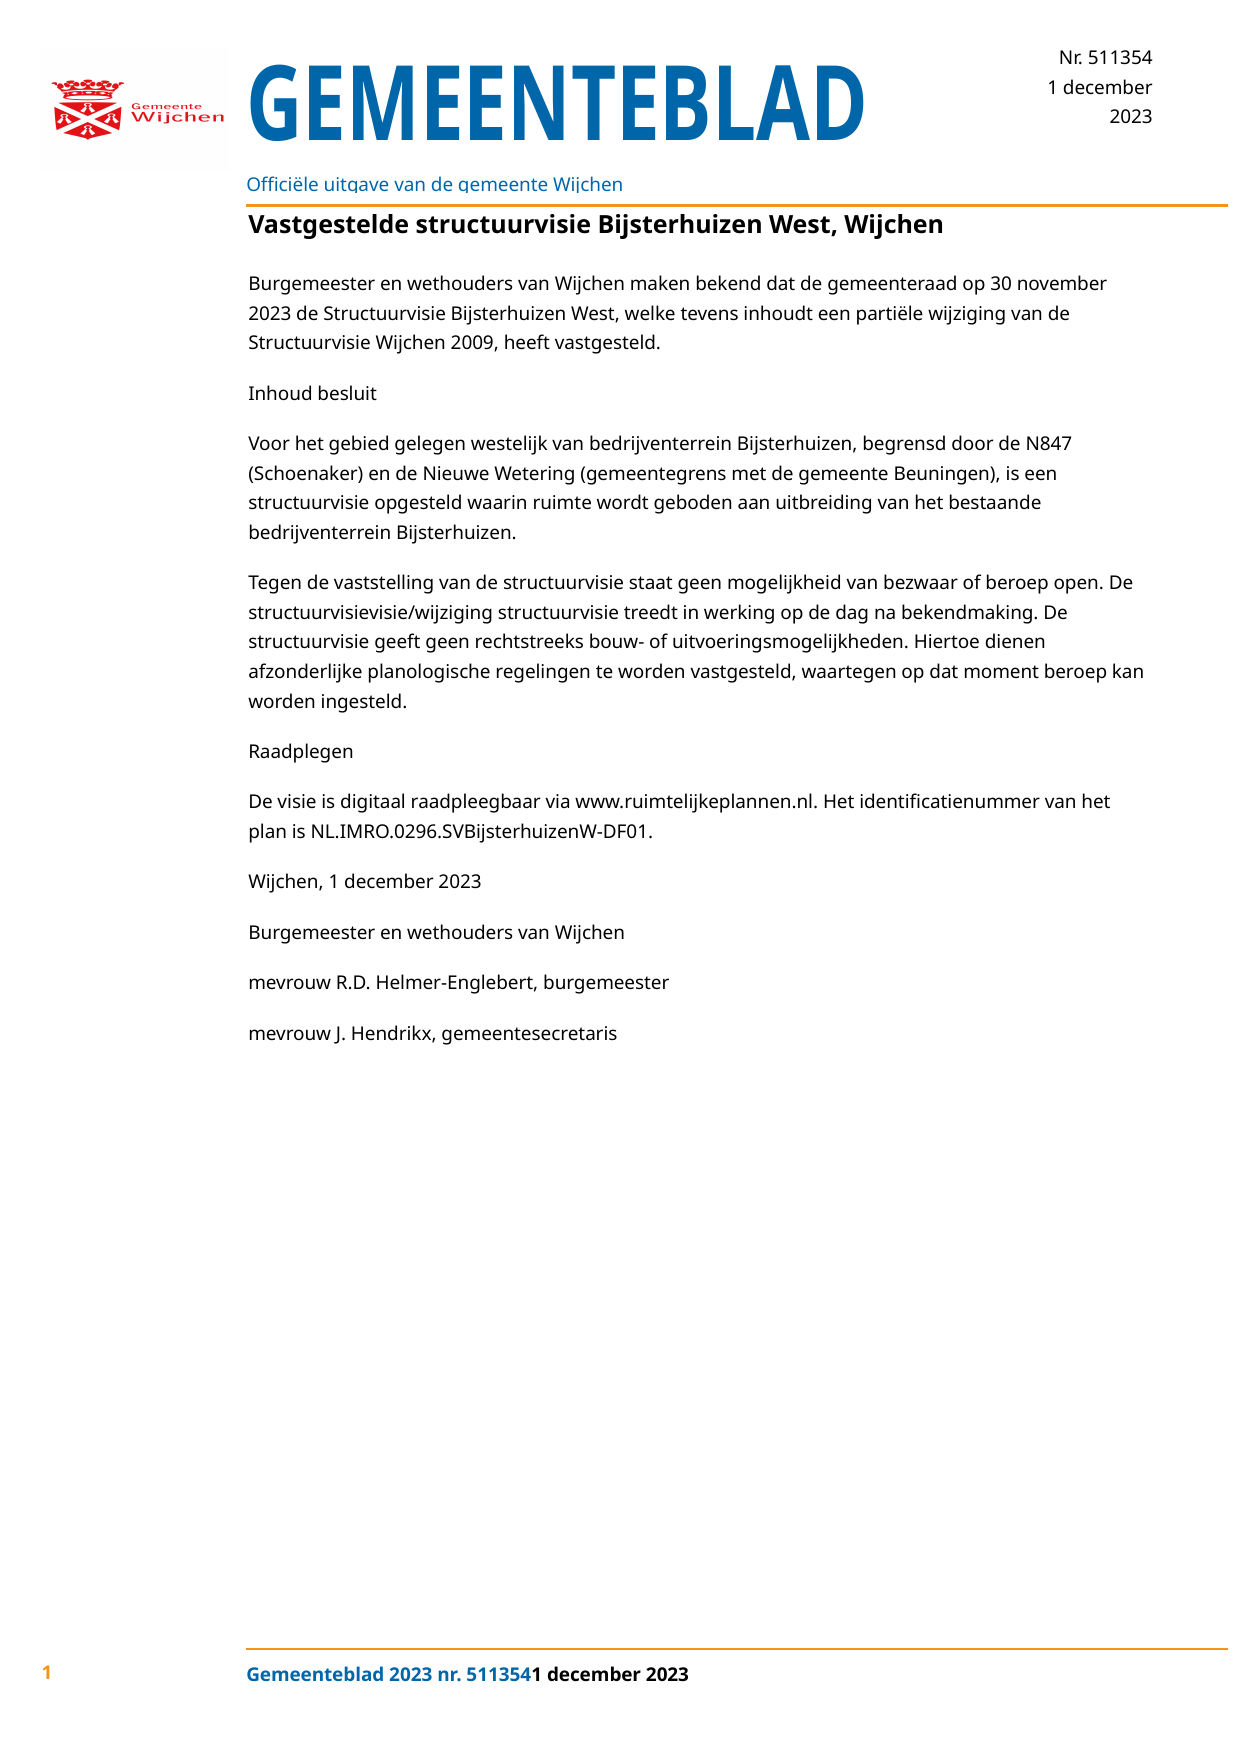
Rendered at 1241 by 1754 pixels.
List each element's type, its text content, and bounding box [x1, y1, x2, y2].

text Burgemeester en wethouders van Wijchen maken bekend dat de gemeenteraad op 30 november 2023 de Structuurvisie Bijsterhuizen West, welke tevens inhoudt een partiële wijziging van de Structuurvisie Wijchen 2009, heeft vastgesteld. [248, 270, 1152, 355]
picture [41, 47, 231, 172]
text mevrouw R.D. Helmer-Englebert, burgemeester [248, 969, 1152, 995]
text De visie is digitaal raadpleegbaar via www.ruimtelijkeplannen.nl. Het identificatienummer van het plan is NL.IMRO.0296.SVBijsterhuizenW-DF01. [248, 789, 1152, 844]
text Voor het gebied gelegen westelijk van bedrijventerrein Bijsterhuizen, begrensd door de N847 (Schoenaker) en de Nieuwe Wetering (gemeentegrens met de gemeente Beuningen), is een structuurvisie opgesteld waarin ruimte wordt geboden aan uitbreiding van het bestaande bedrijventerrein Bijsterhuizen. [248, 430, 1152, 545]
text Vastgestelde structuurvisie Bijsterhuizen West, Wijchen [248, 207, 1152, 241]
text Tegen de vaststelling van de structuurvisie staat geen mogelijkheid van bezwaar of beroep open. De structuurvisievisie/wijziging structuurvisie treedt in werking op de dag na bekendmaking. De structuurvisie geeft geen rechtstreeks bouw- of uitvoeringsmogelijkheden. Hiertoe dienen afzonderlijke planologische regelingen te worden vastgesteld, waartegen op dat moment beroep kan worden ingesteld. [248, 569, 1152, 713]
text Inhoud besluit [248, 380, 1152, 406]
text Burgemeester en wethouders van Wijchen [248, 919, 1152, 945]
text mevrouw J. Hendrikx, gemeentesecretaris [248, 1020, 1152, 1046]
text Raadplegen [248, 738, 1152, 764]
text Wijchen, 1 december 2023 [248, 869, 1152, 894]
